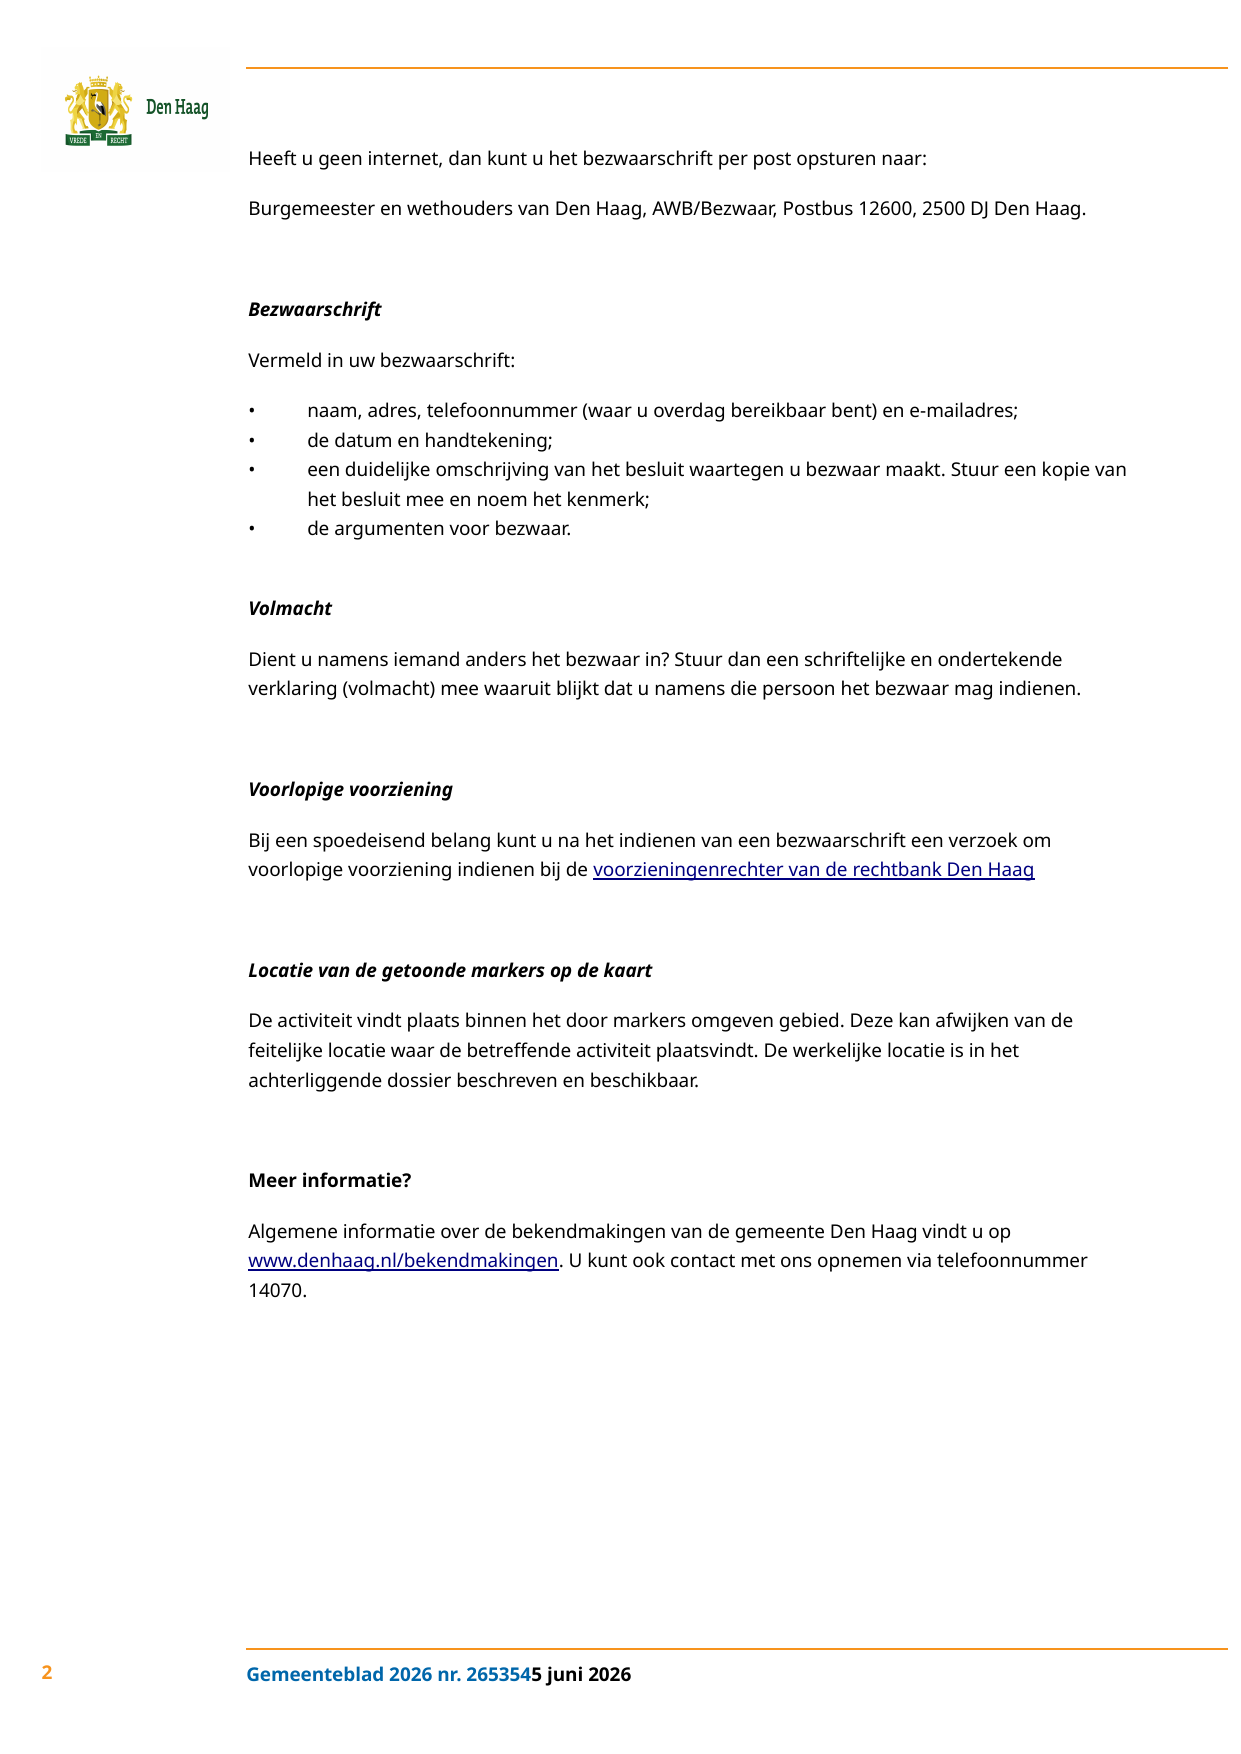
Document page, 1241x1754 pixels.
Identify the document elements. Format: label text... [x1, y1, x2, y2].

text Burgemeester en wethouders van Den Haag, AWB/Bezwaar, Postbus 12600, 2500 DJ Den Haag. [248, 196, 1152, 221]
list de datum en handtekening; [248, 427, 1152, 453]
text Heeft u geen internet, dan kunt u het bezwaarschrift per post opsturen naar: [248, 145, 1152, 171]
text Bezwaarschrift [248, 296, 1152, 322]
text De activiteit vindt plaats binnen het door markers omgeven gebied. Deze kan afwijken van de feitelijke locatie waar de betreffende activiteit plaatsvindt. De werkelijke locatie is in het achterliggende dossier beschreven en beschikbaar. [248, 1008, 1152, 1093]
text Meer informatie? [248, 1168, 1152, 1193]
text Algemene informatie over de bekendmakingen van de gemeente Den Haag vindt u op www.denhaag.nl/bekendmakingen. U kunt ook contact met ons opnemen via telefoonnummer 14070. [248, 1218, 1152, 1303]
text Vermeld in uw bezwaarschrift: [248, 347, 1152, 373]
list de argumenten voor bezwaar. [248, 516, 1152, 541]
list naam, adres, telefoonnummer (waar u overdag bereikbaar bent) en e-mailadres; [248, 397, 1152, 423]
text Voorlopige voorziening [248, 776, 1152, 802]
list een duidelijke omschrijving van het besluit waartegen u bezwaar maakt. Stuur een kopie van het besluit mee en noem het kenmerk; [248, 456, 1152, 512]
text Bij een spoedeisend belang kunt u na het indienen van een bezwaarschrift een verzoek om voorlopige voorziening indienen bij de voorzieningenrechter van de rechtbank Den Haag [248, 827, 1152, 882]
text Volmacht [248, 596, 1152, 621]
text Locatie van de getoonde markers op de kaart [248, 957, 1152, 983]
picture [41, 47, 231, 172]
text Dient u namens iemand anders het bezwaar in? Stuur dan een schriftelijke en ondertekende verklaring (volmacht) mee waaruit blijkt dat u namens die persoon het bezwaar mag indienen. [248, 646, 1152, 701]
